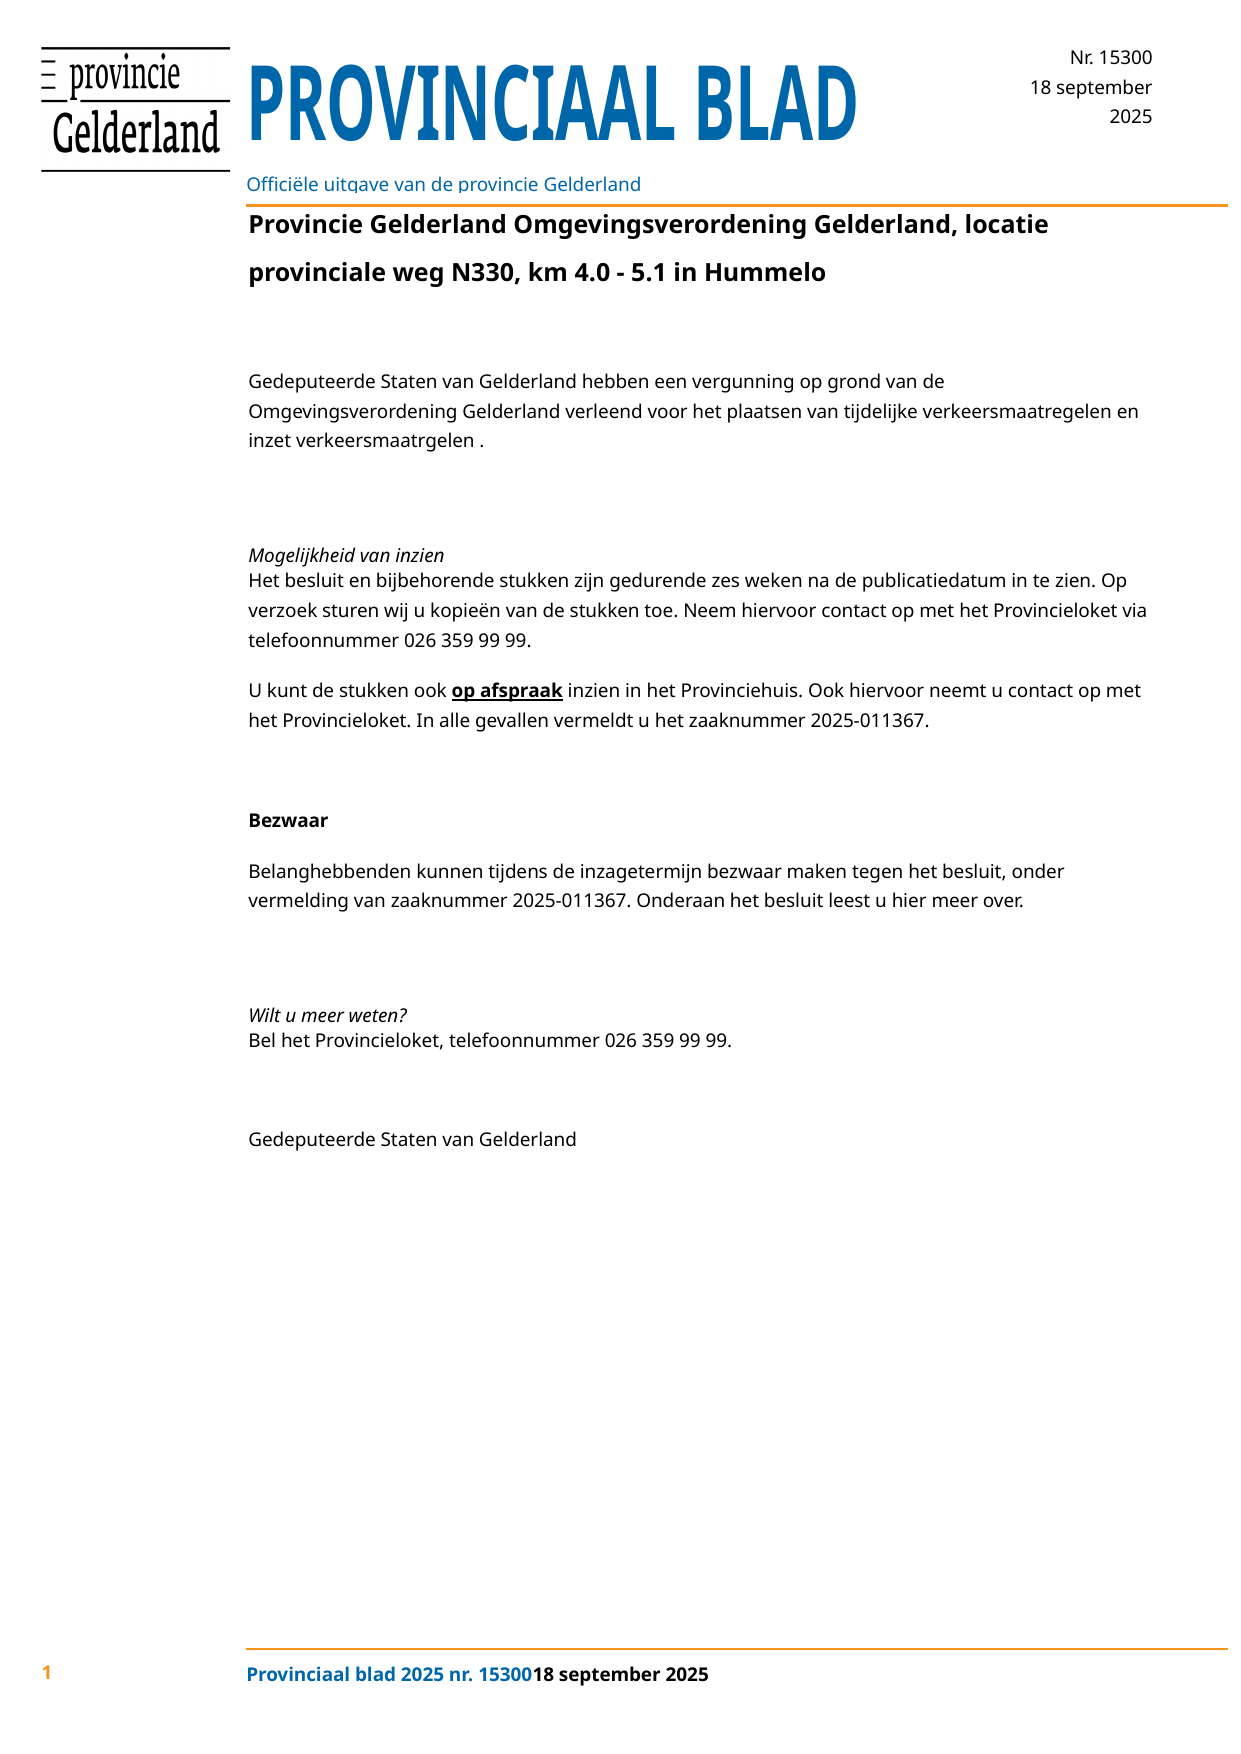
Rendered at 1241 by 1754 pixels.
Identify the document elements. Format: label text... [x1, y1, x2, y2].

text Provincie Gelderland Omgevingsverordening Gelderland, locatie provinciale weg N330, km 4.0 - 5.1 in Hummelo [248, 207, 1152, 288]
text U kunt de stukken ook op afspraak inzien in het Provinciehuis. Ook hiervoor neemt u contact op met het Provincieloket. In alle gevallen vermeldt u het zaaknummer 2025-011367. [248, 677, 1152, 732]
text Gedeputeerde Staten van Gelderland [248, 1126, 1152, 1152]
text Mogelijkheid van inzien [248, 542, 1152, 568]
text Het besluit en bijbehorende stukken zijn gedurende zes weken na de publicatiedatum in te zien. Op verzoek sturen wij u kopieën van de stukken toe. Neem hiervoor contact op met het Provincieloket via telefoonnummer 026 359 99 99. [248, 568, 1152, 652]
text Bel het Provincieloket, telefoonnummer 026 359 99 99. [248, 1028, 1152, 1053]
text Bezwaar [248, 808, 1152, 833]
text Belanghebbenden kunnen tijdens de inzagetermijn bezwaar maken tegen het besluit, onder vermelding van zaaknummer 2025-011367. Onderaan het besluit leest u hier meer over. [248, 858, 1152, 913]
text Wilt u meer weten? [248, 1002, 1152, 1028]
text Gedeputeerde Staten van Gelderland hebben een vergunning op grond van de Omgevingsverordening Gelderland verleend voor het plaatsen van tijdelijke verkeersmaatregelen en inzet verkeersmaatrgelen . [248, 368, 1152, 453]
picture [41, 47, 231, 172]
